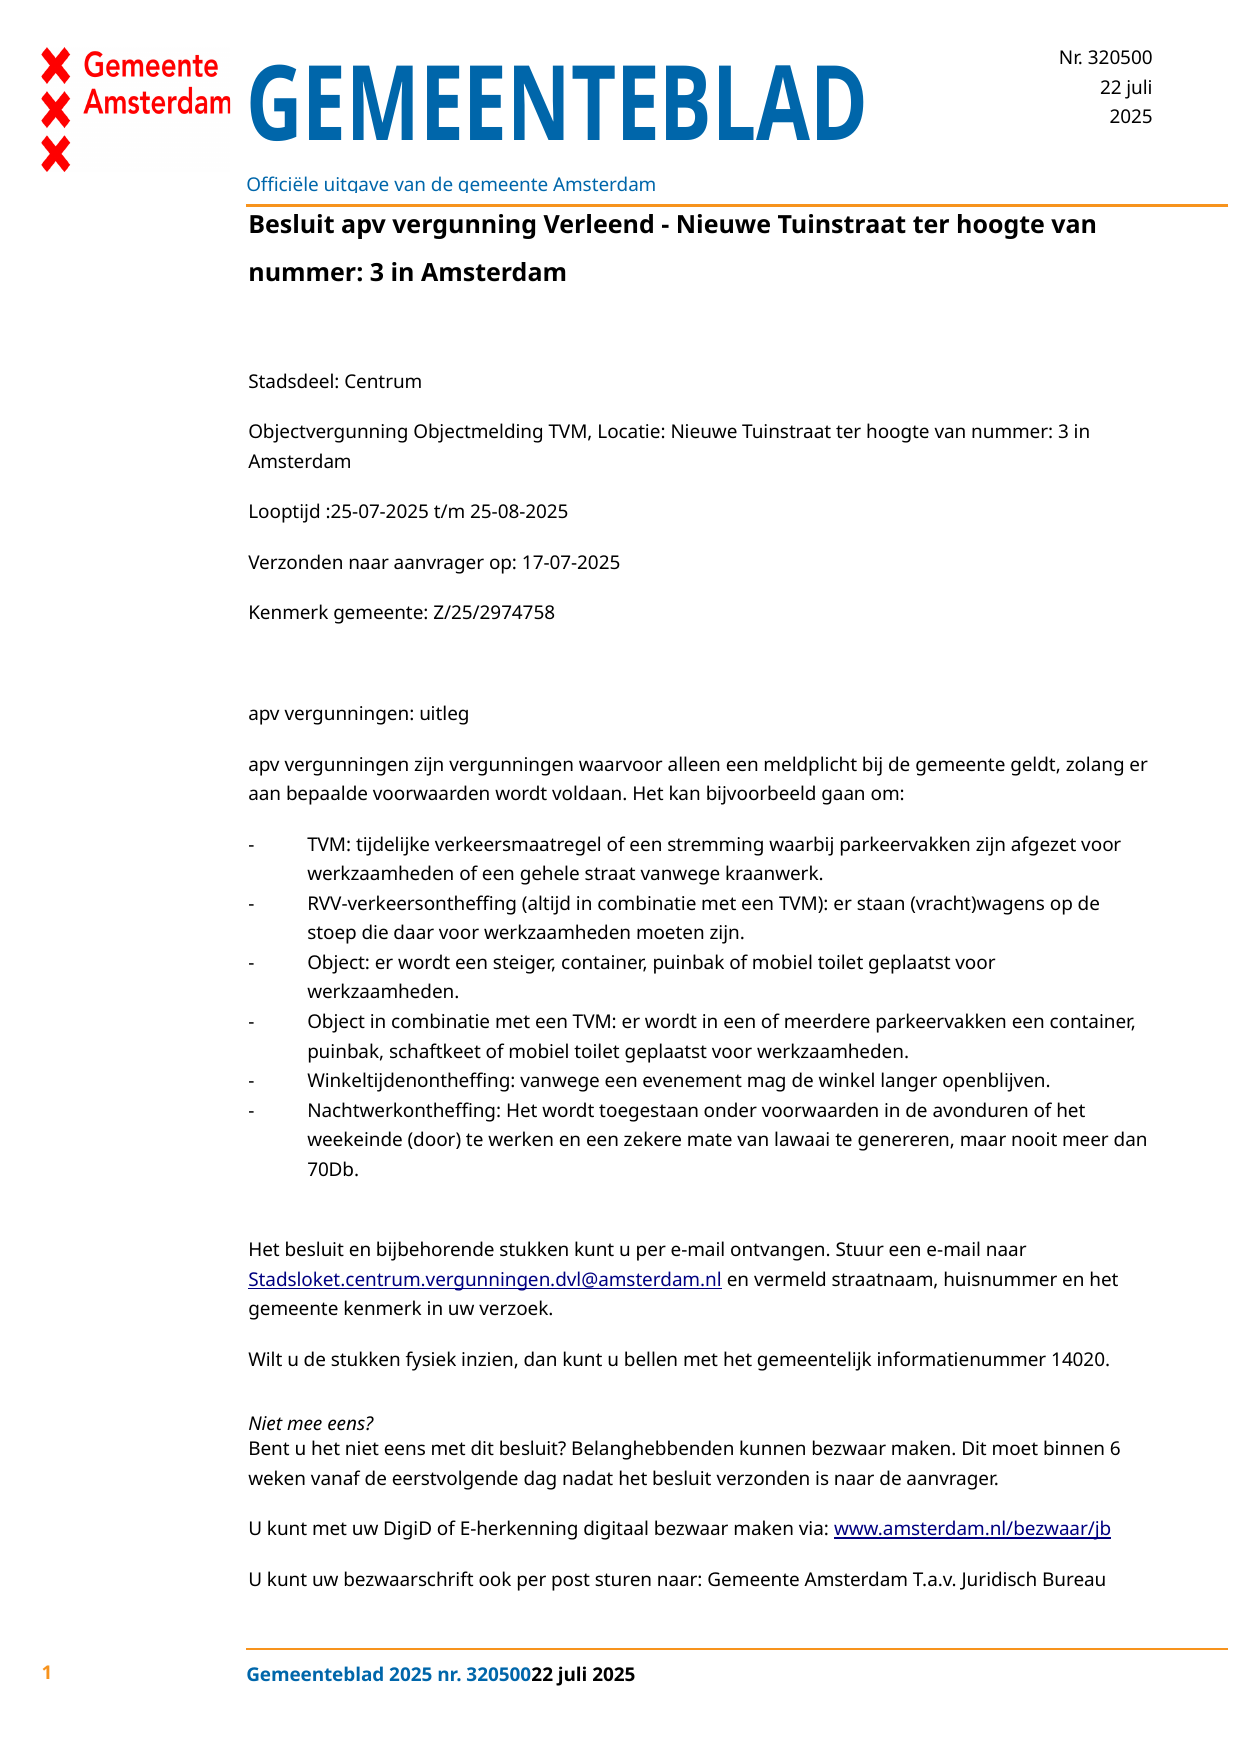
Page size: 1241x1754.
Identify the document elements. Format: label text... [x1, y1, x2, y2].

text Besluit apv vergunning Verleend - Nieuwe Tuinstraat ter hoogte van nummer: 3 in Amsterdam [248, 207, 1152, 288]
list Object in combinatie met een TVM: er wordt in een of meerdere parkeervakken een container, puinbak, schaftkeet of mobiel toilet geplaatst voor werkzaamheden. [248, 1008, 1152, 1064]
text Niet mee eens? [248, 1410, 1152, 1436]
text U kunt uw bezwaarschrift ook per post sturen naar: Gemeente Amsterdam T.a.v. Juridisch Bureau [248, 1566, 1152, 1592]
list Nachtwerkontheffing: Het wordt toegestaan onder voorwaarden in de avonduren of het weekeinde (door) te werken en een zekere mate van lawaai te genereren, maar nooit meer dan 70Db. [248, 1097, 1152, 1182]
text apv vergunningen: uitleg [248, 700, 1152, 726]
text Stadsdeel: Centrum [248, 368, 1152, 394]
list Winkeltijdenontheffing: vanwege een evenement mag de winkel langer openblijven. [248, 1067, 1152, 1093]
text Het besluit en bijbehorende stukken kunt u per e-mail ontvangen. Stuur een e-mail naar Stadsloket.centrum.vergunningen.dvl@amsterdam.nl en vermeld straatnaam, huisnummer en het gemeente kenmerk in uw verzoek. [248, 1236, 1152, 1321]
text Wilt u de stukken fysiek inzien, dan kunt u bellen met het gemeentelijk informatienummer 14020. [248, 1346, 1152, 1372]
picture [41, 47, 231, 172]
text Verzonden naar aanvrager op: 17-07-2025 [248, 549, 1152, 575]
text Looptijd :25-07-2025 t/m 25-08-2025 [248, 499, 1152, 524]
list TVM: tijdelijke verkeersmaatregel of een stremming waarbij parkeervakken zijn afgezet voor werkzaamheden of een gehele straat vanwege kraanwerk. [248, 831, 1152, 886]
text Bent u het niet eens met dit besluit? Belanghebbenden kunnen bezwaar maken. Dit moet binnen 6 weken vanaf de eerstvolgende dag nadat het besluit verzonden is naar de aanvrager. [248, 1436, 1152, 1491]
text Objectvergunning Objectmelding TVM, Locatie: Nieuwe Tuinstraat ter hoogte van nummer: 3 in Amsterdam [248, 419, 1152, 474]
list RVV-verkeersontheffing (altijd in combinatie met een TVM): er staan (vracht)wagens op de stoep die daar voor werkzaamheden moeten zijn. [248, 890, 1152, 945]
text apv vergunningen zijn vergunningen waarvoor alleen een meldplicht bij de gemeente geldt, zolang er aan bepaalde voorwaarden wordt voldaan. Het kan bijvoorbeeld gaan om: [248, 751, 1152, 806]
list Object: er wordt een steiger, container, puinbak of mobiel toilet geplaatst voor werkzaamheden. [248, 949, 1152, 1004]
text Kenmerk gemeente: Z/25/2974758 [248, 599, 1152, 625]
text U kunt met uw DigiD of E-herkenning digitaal bezwaar maken via: www.amsterdam.nl/bezwaar/jb [248, 1516, 1152, 1541]
